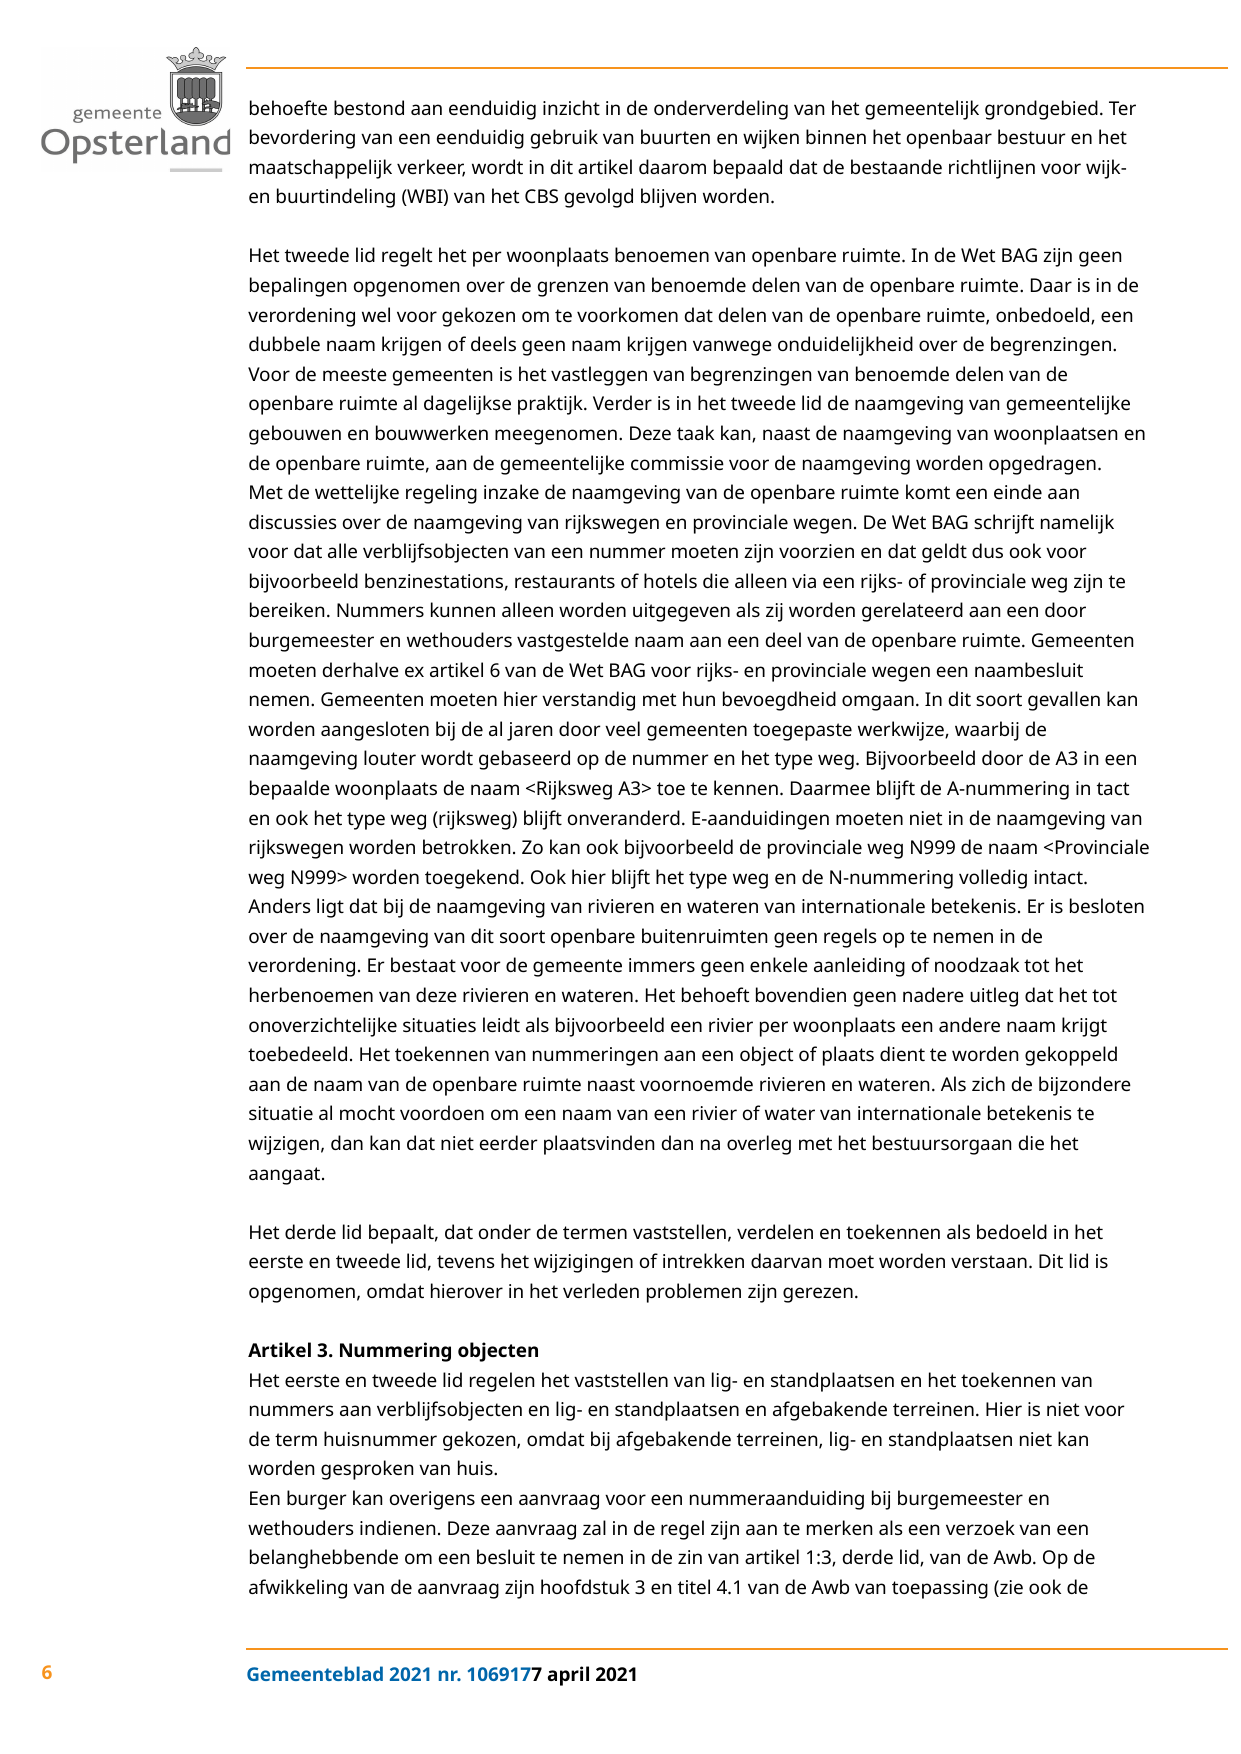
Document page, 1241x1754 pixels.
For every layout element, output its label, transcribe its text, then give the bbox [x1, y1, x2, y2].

text Anders ligt dat bij de naamgeving van rivieren en wateren van internationale betekenis. Er is besloten over de naamgeving van dit soort openbare buitenruimten geen regels op te nemen in de verordening. Er bestaat voor de gemeente immers geen enkele aanleiding of noodzaak tot het herbenoemen van deze rivieren en wateren. Het behoeft bovendien geen nadere uitleg dat het tot onoverzichtelijke situaties leidt als bijvoorbeeld een rivier per woonplaats een andere naam krijgt toebedeeld. Het toekennen van nummeringen aan een object of plaats dient te worden gekoppeld aan de naam van de openbare ruimte naast voornoemde rivieren en wateren. Als zich de bijzondere situatie al mocht voordoen om een naam van een rivier of water van internationale betekenis te wijzigen, dan kan dat niet eerder plaatsvinden dan na overleg met het bestuursorgaan die het aangaat. [248, 893, 1152, 1186]
picture [41, 47, 231, 172]
text Een burger kan overigens een aanvraag voor een nummeraanduiding bij burgemeester en wethouders indienen. Deze aanvraag zal in de regel zijn aan te merken als een verzoek van een belanghebbende om een besluit te nemen in de zin van artikel 1:3, derde lid, van de Awb. Op de afwikkeling van de aanvraag zijn hoofdstuk 3 en titel 4.1 van de Awb van toepassing (zie ook de [248, 1485, 1152, 1600]
text Met de wettelijke regeling inzake de naamgeving van de openbare ruimte komt een einde aan discussies over de naamgeving van rijkswegen en provinciale wegen. De Wet BAG schrijft namelijk voor dat alle verblijfsobjecten van een nummer moeten zijn voorzien en dat geldt dus ook voor bijvoorbeeld benzinestations, restaurants of hotels die alleen via een rijks- of provinciale weg zijn te bereiken. Nummers kunnen alleen worden uitgegeven als zij worden gerelateerd aan een door burgemeester en wethouders vastgestelde naam aan een deel van de openbare ruimte. Gemeenten moeten derhalve ex artikel 6 van de Wet BAG voor rijks- en provinciale wegen een naambesluit nemen. Gemeenten moeten hier verstandig met hun bevoegdheid omgaan. In dit soort gevallen kan worden aangesloten bij de al jaren door veel gemeenten toegepaste werkwijze, waarbij de naamgeving louter wordt gebaseerd op de nummer en het type weg. Bijvoorbeeld door de A3 in een bepaalde woonplaats de naam <Rijksweg A3> toe te kennen. Daarmee blijft de A-nummering in tact en ook het type weg (rijksweg) blijft onveranderd. E-aanduidingen moeten niet in de naamgeving van rijkswegen worden betrokken. Zo kan ook bijvoorbeeld de provinciale weg N999 de naam <Provinciale weg N999> worden toegekend. Ook hier blijft het type weg en de N-nummering volledig intact. [248, 479, 1152, 890]
text Het derde lid bepaalt, dat onder de termen vaststellen, verdelen en toekennen als bedoeld in het eerste en tweede lid, tevens het wijzigingen of intrekken daarvan moet worden verstaan. Dit lid is opgenomen, omdat hierover in het verleden problemen zijn gerezen. [248, 1219, 1152, 1304]
text Het eerste en tweede lid regelen het vaststellen van lig- en standplaatsen en het toekennen van nummers aan verblijfsobjecten en lig- en standplaatsen en afgebakende terreinen. Hier is niet voor de term huisnummer gekozen, omdat bij afgebakende terreinen, lig- en standplaatsen niet kan worden gesproken van huis. [248, 1367, 1152, 1481]
text Artikel 3. Nummering objecten [248, 1337, 1152, 1363]
text behoefte bestond aan eenduidig inzicht in de onderverdeling van het gemeentelijk grondgebied. Ter bevordering van een eenduidig gebruik van buurten en wijken binnen het openbaar bestuur en het maatschappelijk verkeer, wordt in dit artikel daarom bepaald dat de bestaande richtlijnen voor wijk- en buurtindeling (WBI) van het CBS gevolgd blijven worden. [248, 95, 1152, 209]
text Het tweede lid regelt het per woonplaats benoemen van openbare ruimte. In de Wet BAG zijn geen bepalingen opgenomen over de grenzen van benoemde delen van de openbare ruimte. Daar is in de verordening wel voor gekozen om te voorkomen dat delen van de openbare ruimte, onbedoeld, een dubbele naam krijgen of deels geen naam krijgen vanwege onduidelijkheid over de begrenzingen. Voor de meeste gemeenten is het vastleggen van begrenzingen van benoemde delen van de openbare ruimte al dagelijkse praktijk. Verder is in het tweede lid de naamgeving van gemeentelijke gebouwen en bouwwerken meegenomen. Deze taak kan, naast de naamgeving van woonplaatsen en de openbare ruimte, aan de gemeentelijke commissie voor de naamgeving worden opgedragen. [248, 243, 1152, 476]
